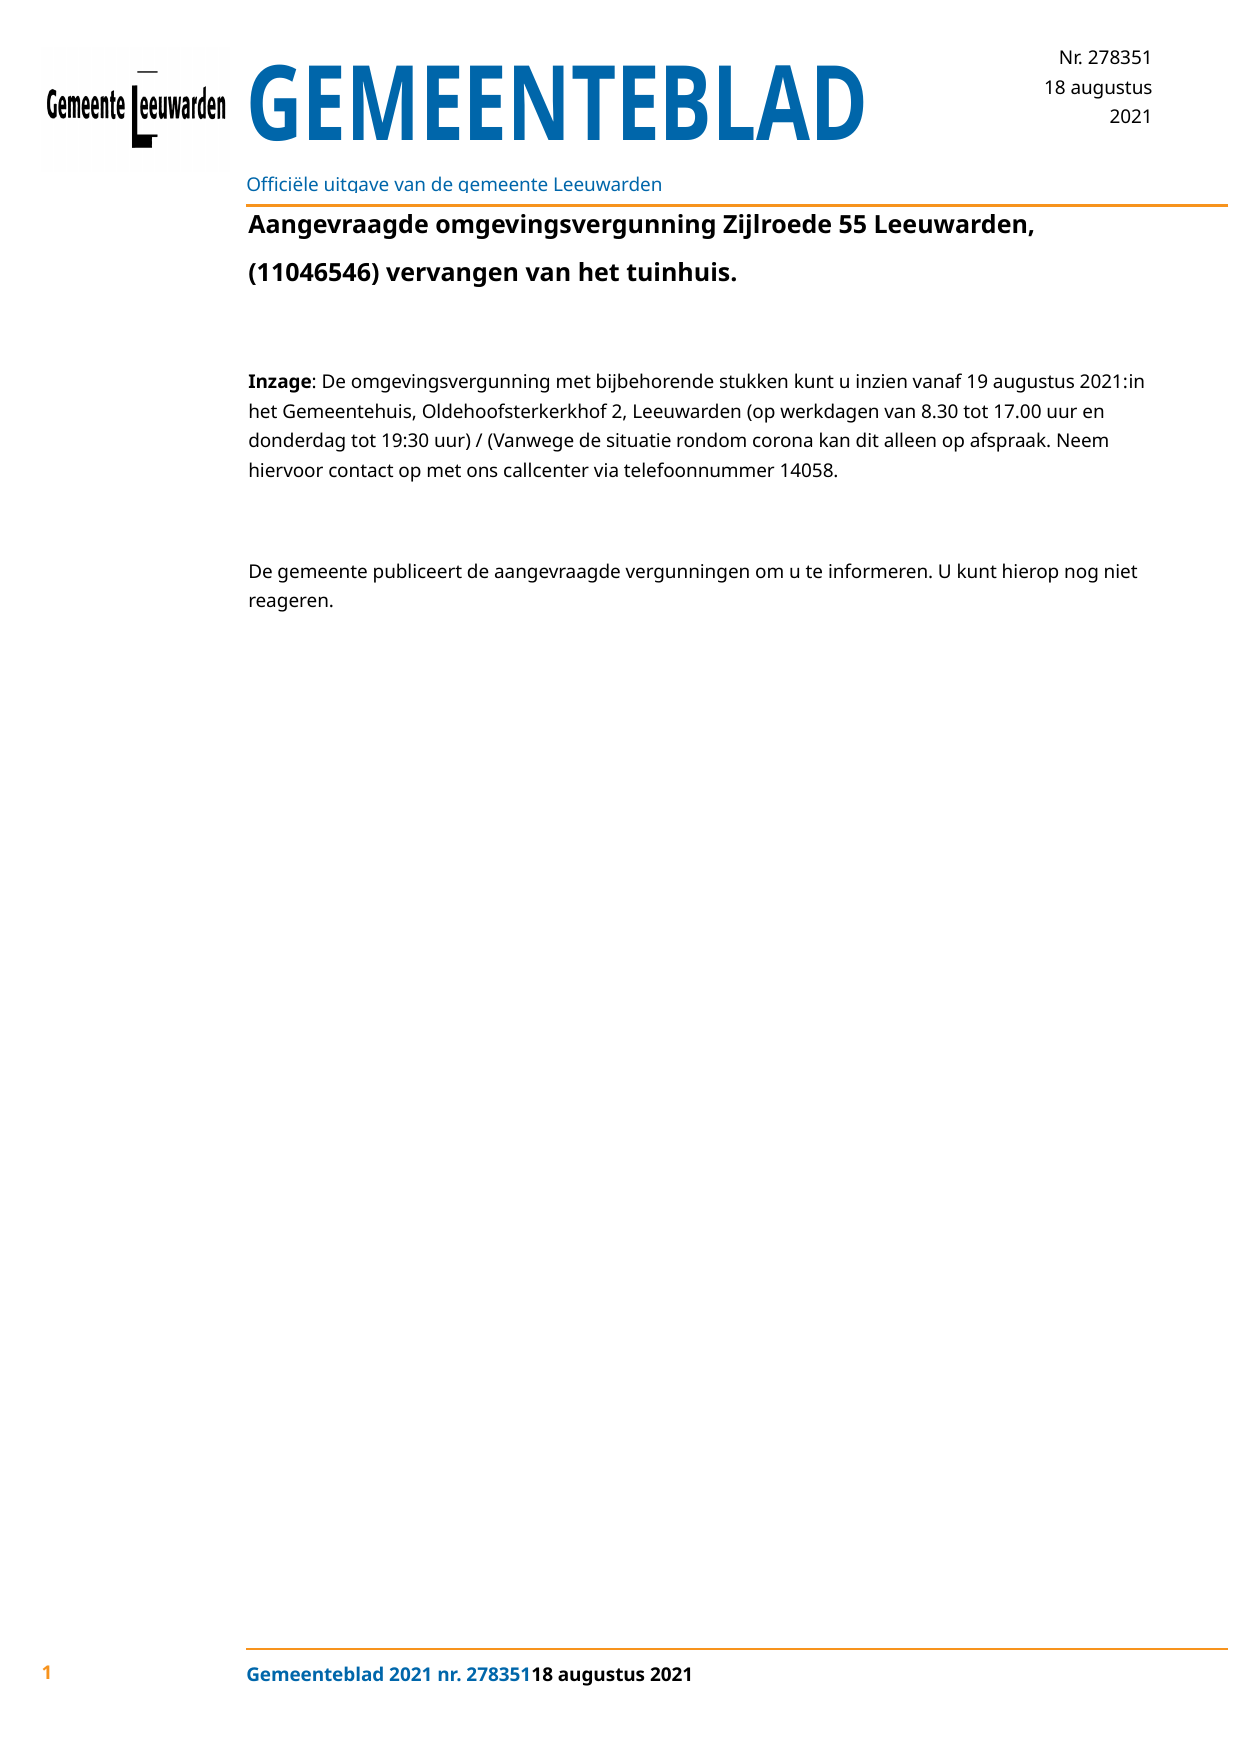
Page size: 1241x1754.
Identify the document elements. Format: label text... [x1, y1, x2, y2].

picture [41, 47, 231, 172]
text De gemeente publiceert de aangevraagde vergunningen om u te informeren. U kunt hierop nog niet reageren. [248, 558, 1152, 613]
text Aangevraagde omgevingsvergunning Zijlroede 55 Leeuwarden, (11046546) vervangen van het tuinhuis. [248, 207, 1152, 288]
text Inzage: De omgevingsvergunning met bijbehorende stukken kunt u inzien vanaf 19 augustus 2021:in het Gemeentehuis, Oldehoofsterkerkhof 2, Leeuwarden (op werkdagen van 8.30 tot 17.00 uur en donderdag tot 19:30 uur) / (Vanwege de situatie rondom corona kan dit alleen op afspraak. Neem hiervoor contact op met ons callcenter via telefoonnummer 14058. [248, 368, 1152, 483]
